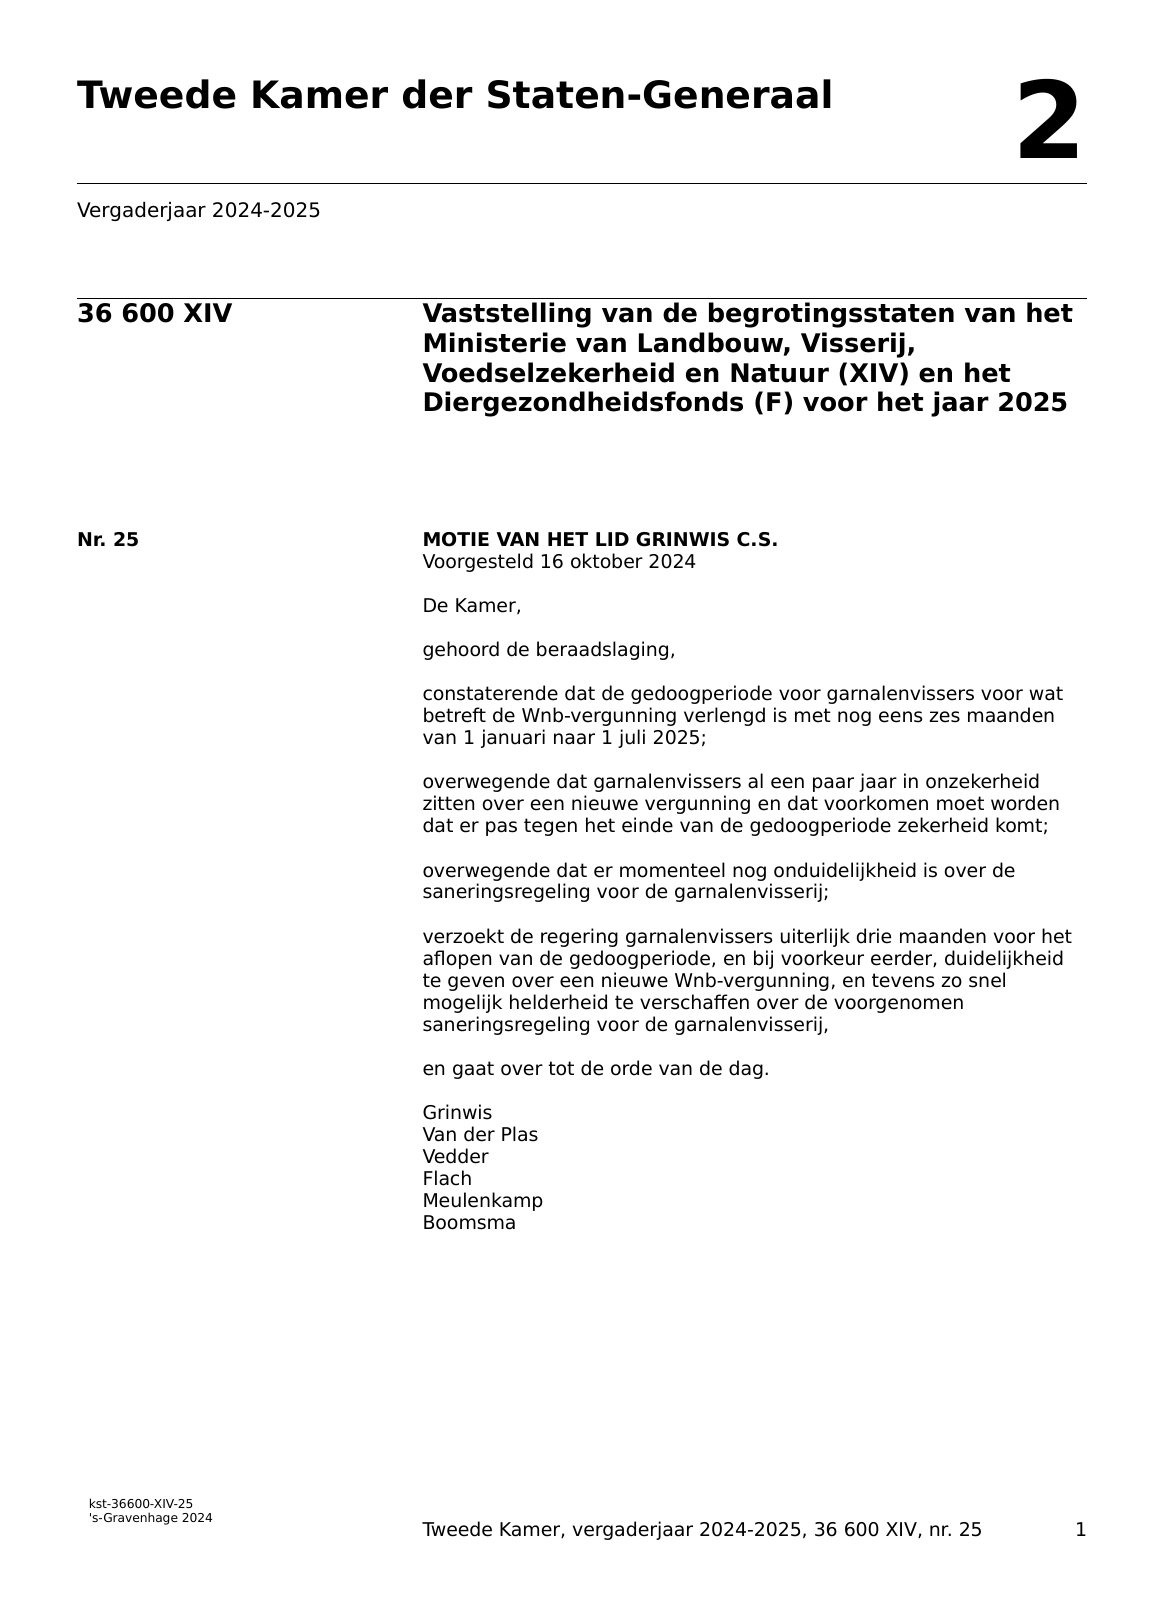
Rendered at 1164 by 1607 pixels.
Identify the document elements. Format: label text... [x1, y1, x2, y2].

text Grinwis [422, 1102, 1087, 1124]
text Vedder [422, 1146, 1087, 1168]
text Boomsma [422, 1212, 1087, 1234]
text verzoekt de regering garnalenvissers uiterlijk drie maanden voor het aflopen van de gedoogperiode, en bij voorkeur eerder, duidelijkheid te geven over een nieuwe Wnb-vergunning, en tevens zo snel mogelijk helderheid te verschaffen over de voorgenomen saneringsregeling voor de garnalenvisserij, [422, 926, 1087, 1036]
text Meulenkamp [422, 1190, 1087, 1212]
text constaterende dat de gedoogperiode voor garnalenvissers voor wat betreft de Wnb-vergunning verlengd is met nog eens zes maanden van 1 januari naar 1 juli 2025; [422, 683, 1087, 749]
text gehoord de beraadslaging, [422, 639, 1087, 661]
subtitle Nr. 25 MOTIE VAN HET LID GRINWIS C.S. [77, 529, 1087, 551]
text overwegende dat garnalenvissers al een paar jaar in onzekerheid zitten over een nieuwe vergunning en dat voorkomen moet worden dat er pas tegen het einde van de gedoogperiode zekerheid komt; [422, 771, 1087, 837]
text Flach [422, 1168, 1087, 1190]
table_header 2 [886, 59, 1087, 183]
text overwegende dat er momenteel nog onduidelijkheid is over de saneringsregeling voor de garnalenvisserij; [422, 859, 1087, 903]
text De Kamer, [422, 595, 1087, 617]
text Van der Plas [422, 1124, 1087, 1146]
text Voorgesteld 16 oktober 2024 [422, 551, 1087, 573]
subtitle 36 600 XIV Vaststelling van de begrotingsstaten van het Ministerie van Landbouw, Visserij, Voedselzekerheid en Natuur (XIV) en het Diergezondheidsfonds (F) voor het jaar 2025 [77, 299, 1087, 418]
text en gaat over tot de orde van de dag. [422, 1058, 1087, 1080]
text 's-Gravenhage 2024 [88, 1511, 323, 1525]
table_cell Vergaderjaar 2024-2025 [77, 184, 1087, 298]
text kst-36600-XIV-25 [88, 1497, 323, 1511]
table_header Tweede Kamer der Staten-Generaal [77, 59, 886, 183]
